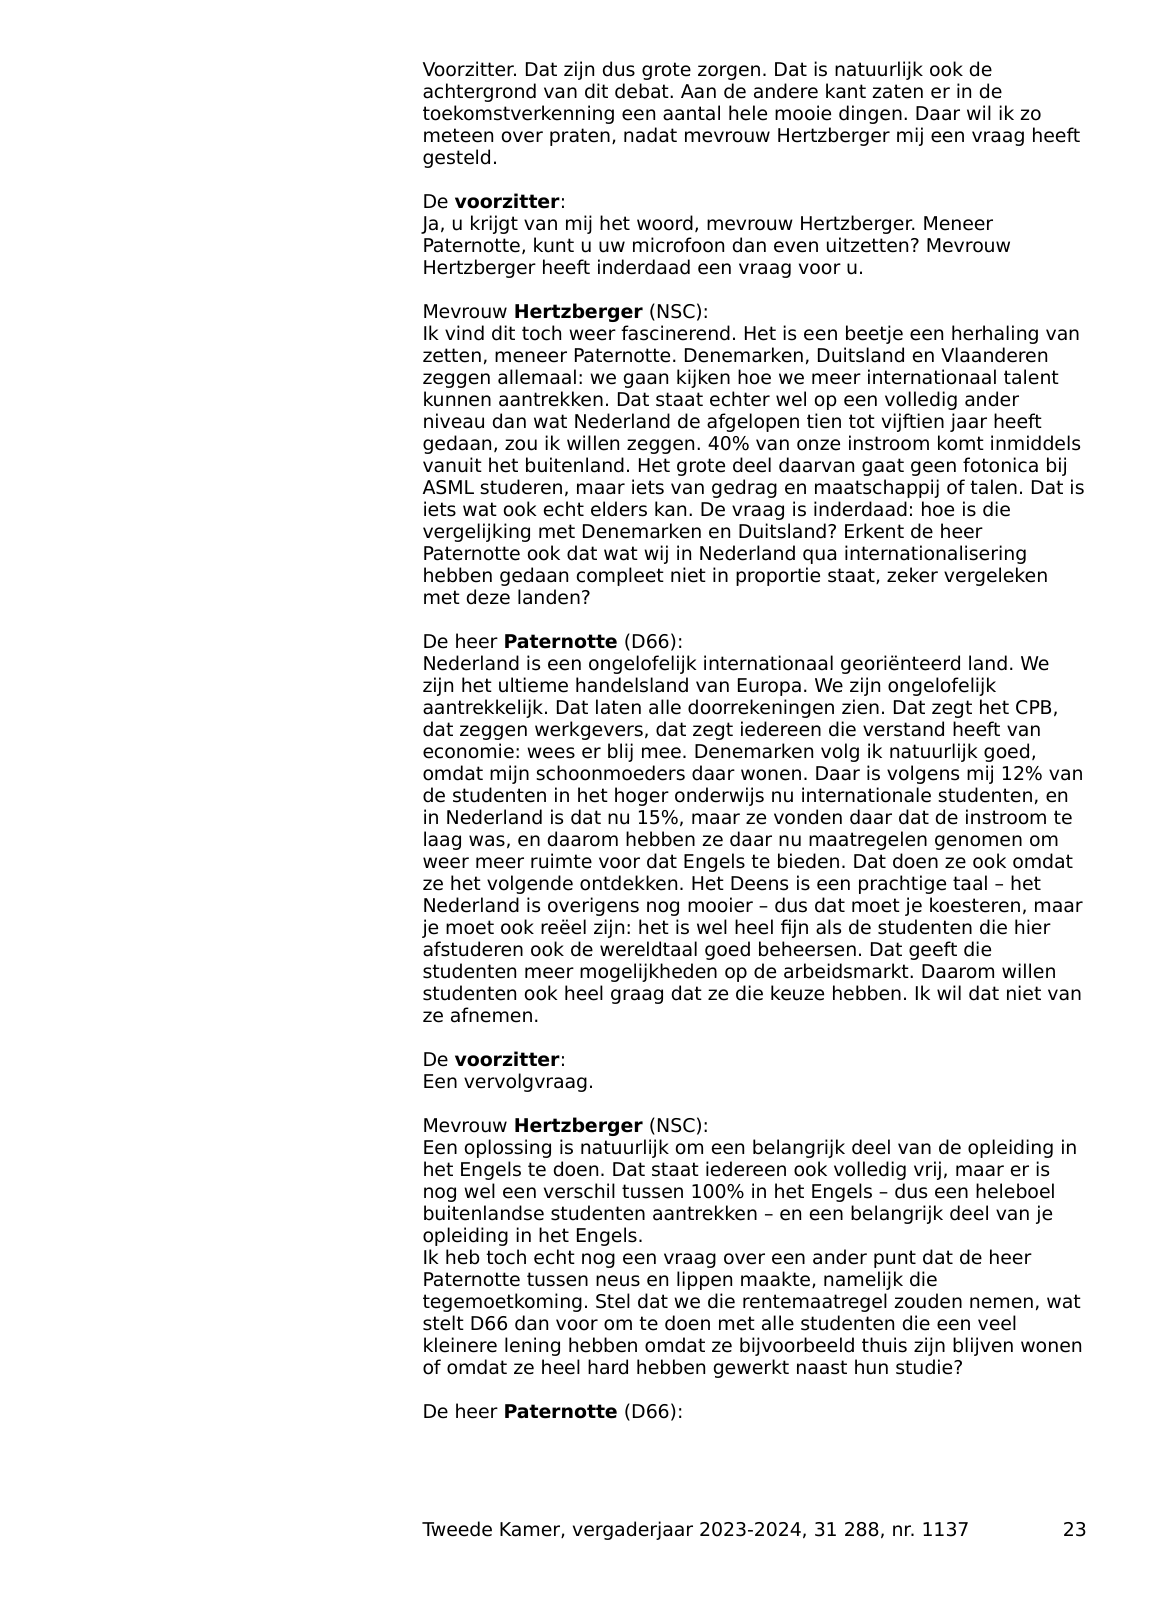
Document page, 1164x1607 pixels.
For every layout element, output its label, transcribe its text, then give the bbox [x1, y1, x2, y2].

text Een oplossing is natuurlijk om een belangrijk deel van de opleiding in het Engels te doen. Dat staat iedereen ook volledig vrij, maar er is nog wel een verschil tussen 100% in het Engels – dus een heleboel buitenlandse studenten aantrekken – en een belangrijk deel van je opleiding in het Engels. [422, 1137, 1087, 1247]
text De voorzitter: [422, 1049, 1087, 1071]
text Ja, u krijgt van mij het woord, mevrouw Hertzberger. Meneer Paternotte, kunt u uw microfoon dan even uitzetten? Mevrouw Hertzberger heeft inderdaad een vraag voor u. [422, 213, 1087, 279]
text Mevrouw Hertzberger (NSC): [422, 1115, 1087, 1137]
text De heer Paternotte (D66): [422, 631, 1087, 653]
text Nederland is een ongelofelijk internationaal georiënteerd land. We zijn het ultieme handelsland van Europa. We zijn ongelofelijk aantrekkelijk. Dat laten alle doorrekeningen zien. Dat zegt het CPB, dat zeggen werkgevers, dat zegt iedereen die verstand heeft van economie: wees er blij mee. Denemarken volg ik natuurlijk goed, omdat mijn schoonmoeders daar wonen. Daar is volgens mij 12% van de studenten in het hoger onderwijs nu internationale studenten, en in Nederland is dat nu 15%, maar ze vonden daar dat de instroom te laag was, en daarom hebben ze daar nu maatregelen genomen om weer meer ruimte voor dat Engels te bieden. Dat doen ze ook omdat ze het volgende ontdekken. Het Deens is een prachtige taal – het Nederland is overigens nog mooier – dus dat moet je koesteren, maar je moet ook reëel zijn: het is wel heel fijn als de studenten die hier afstuderen ook de wereldtaal goed beheersen. Dat geeft die studenten meer mogelijkheden op de arbeidsmarkt. Daarom willen studenten ook heel graag dat ze die keuze hebben. Ik wil dat niet van ze afnemen. [422, 653, 1087, 1027]
text De heer Paternotte (D66): [422, 1401, 1087, 1423]
text Een vervolgvraag. [422, 1071, 1087, 1093]
text Voorzitter. Dat zijn dus grote zorgen. Dat is natuurlijk ook de achtergrond van dit debat. Aan de andere kant zaten er in de toekomstverkenning een aantal hele mooie dingen. Daar wil ik zo meteen over praten, nadat mevrouw Hertzberger mij een vraag heeft gesteld. [422, 59, 1087, 169]
text De voorzitter: [422, 191, 1087, 213]
text Ik vind dit toch weer fascinerend. Het is een beetje een herhaling van zetten, meneer Paternotte. Denemarken, Duitsland en Vlaanderen zeggen allemaal: we gaan kijken hoe we meer internationaal talent kunnen aantrekken. Dat staat echter wel op een volledig ander niveau dan wat Nederland de afgelopen tien tot vijftien jaar heeft gedaan, zou ik willen zeggen. 40% van onze instroom komt inmiddels vanuit het buitenland. Het grote deel daarvan gaat geen fotonica bij ASML studeren, maar iets van gedrag en maatschappij of talen. Dat is iets wat ook echt elders kan. De vraag is inderdaad: hoe is die vergelijking met Denemarken en Duitsland? Erkent de heer Paternotte ook dat wat wij in Nederland qua internationalisering hebben gedaan compleet niet in proportie staat, zeker vergeleken met deze landen? [422, 323, 1087, 609]
text Ik heb toch echt nog een vraag over een ander punt dat de heer Paternotte tussen neus en lippen maakte, namelijk die tegemoetkoming. Stel dat we die rentemaatregel zouden nemen, wat stelt D66 dan voor om te doen met alle studenten die een veel kleinere lening hebben omdat ze bijvoorbeeld thuis zijn blijven wonen of omdat ze heel hard hebben gewerkt naast hun studie? [422, 1247, 1087, 1379]
text Mevrouw Hertzberger (NSC): [422, 301, 1087, 323]
